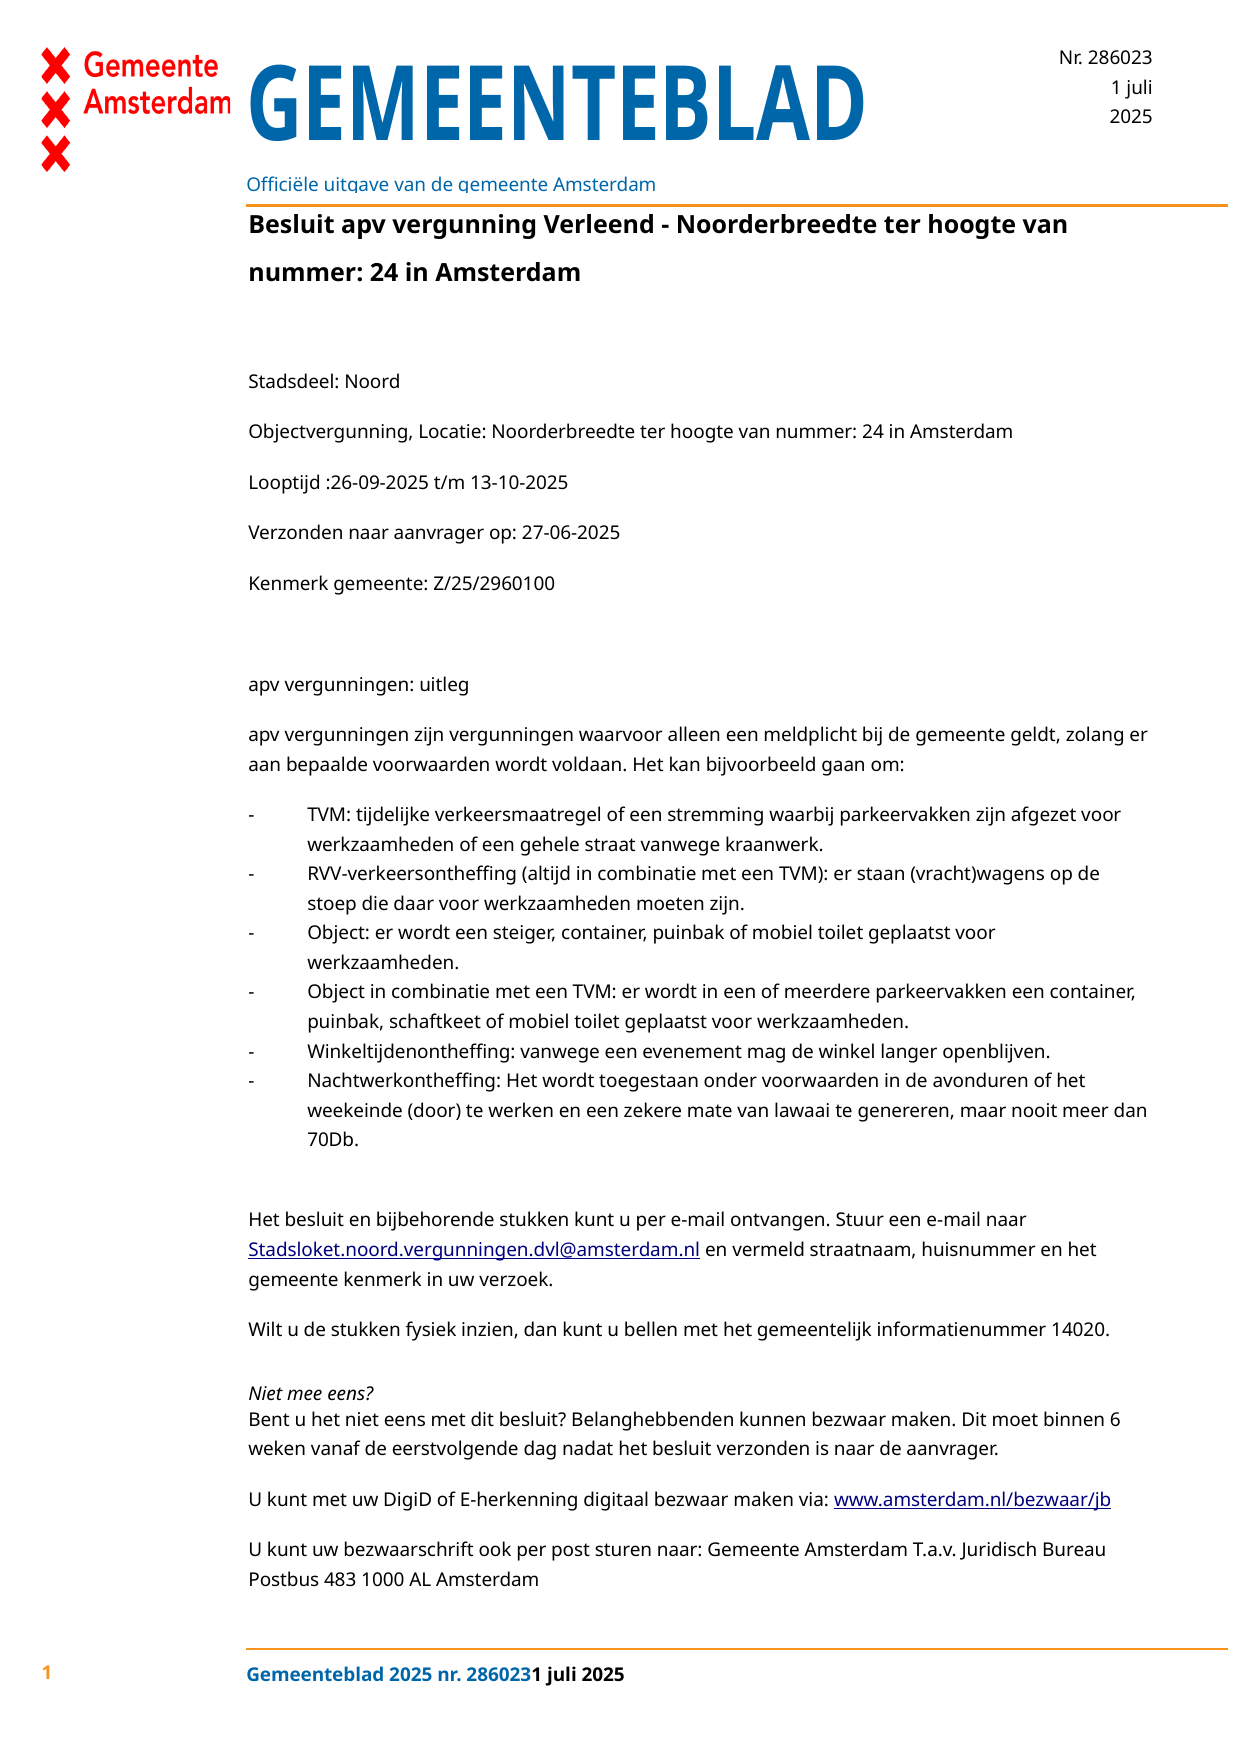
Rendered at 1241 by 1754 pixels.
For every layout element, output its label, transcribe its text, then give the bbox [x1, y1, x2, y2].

list Object in combinatie met een TVM: er wordt in een of meerdere parkeervakken een container, puinbak, schaftkeet of mobiel toilet geplaatst voor werkzaamheden. [248, 979, 1152, 1034]
text Looptijd :26-09-2025 t/m 13-10-2025 [248, 469, 1152, 495]
list Winkeltijdenontheffing: vanwege een evenement mag de winkel langer openblijven. [248, 1038, 1152, 1064]
text apv vergunningen: uitleg [248, 671, 1152, 697]
text Het besluit en bijbehorende stukken kunt u per e-mail ontvangen. Stuur een e-mail naar Stadsloket.noord.vergunningen.dvl@amsterdam.nl en vermeld straatnaam, huisnummer en het gemeente kenmerk in uw verzoek. [248, 1207, 1152, 1292]
list Object: er wordt een steiger, container, puinbak of mobiel toilet geplaatst voor werkzaamheden. [248, 919, 1152, 975]
text Besluit apv vergunning Verleend - Noorderbreedte ter hoogte van nummer: 24 in Amsterdam [248, 207, 1152, 288]
text U kunt uw bezwaarschrift ook per post sturen naar: Gemeente Amsterdam T.a.v. Juridisch Bureau Postbus 483 1000 AL Amsterdam [248, 1536, 1152, 1592]
list Nachtwerkontheffing: Het wordt toegestaan onder voorwaarden in de avonduren of het weekeinde (door) te werken en een zekere mate van lawaai te genereren, maar nooit meer dan 70Db. [248, 1067, 1152, 1152]
text Bent u het niet eens met dit besluit? Belanghebbenden kunnen bezwaar maken. Dit moet binnen 6 weken vanaf de eerstvolgende dag nadat het besluit verzonden is naar de aanvrager. [248, 1406, 1152, 1461]
list TVM: tijdelijke verkeersmaatregel of een stremming waarbij parkeervakken zijn afgezet voor werkzaamheden of een gehele straat vanwege kraanwerk. [248, 801, 1152, 857]
picture [41, 47, 231, 172]
text Niet mee eens? [248, 1380, 1152, 1406]
text Kenmerk gemeente: Z/25/2960100 [248, 570, 1152, 596]
list RVV-verkeersontheffing (altijd in combinatie met een TVM): er staan (vracht)wagens op de stoep die daar voor werkzaamheden moeten zijn. [248, 860, 1152, 916]
text Objectvergunning, Locatie: Noorderbreedte ter hoogte van nummer: 24 in Amsterdam [248, 419, 1152, 444]
text Stadsdeel: Noord [248, 368, 1152, 394]
text Wilt u de stukken fysiek inzien, dan kunt u bellen met het gemeentelijk informatienummer 14020. [248, 1316, 1152, 1342]
text Verzonden naar aanvrager op: 27-06-2025 [248, 519, 1152, 545]
text apv vergunningen zijn vergunningen waarvoor alleen een meldplicht bij de gemeente geldt, zolang er aan bepaalde voorwaarden wordt voldaan. Het kan bijvoorbeeld gaan om: [248, 721, 1152, 777]
text U kunt met uw DigiD of E-herkenning digitaal bezwaar maken via: www.amsterdam.nl/bezwaar/jb [248, 1486, 1152, 1512]
